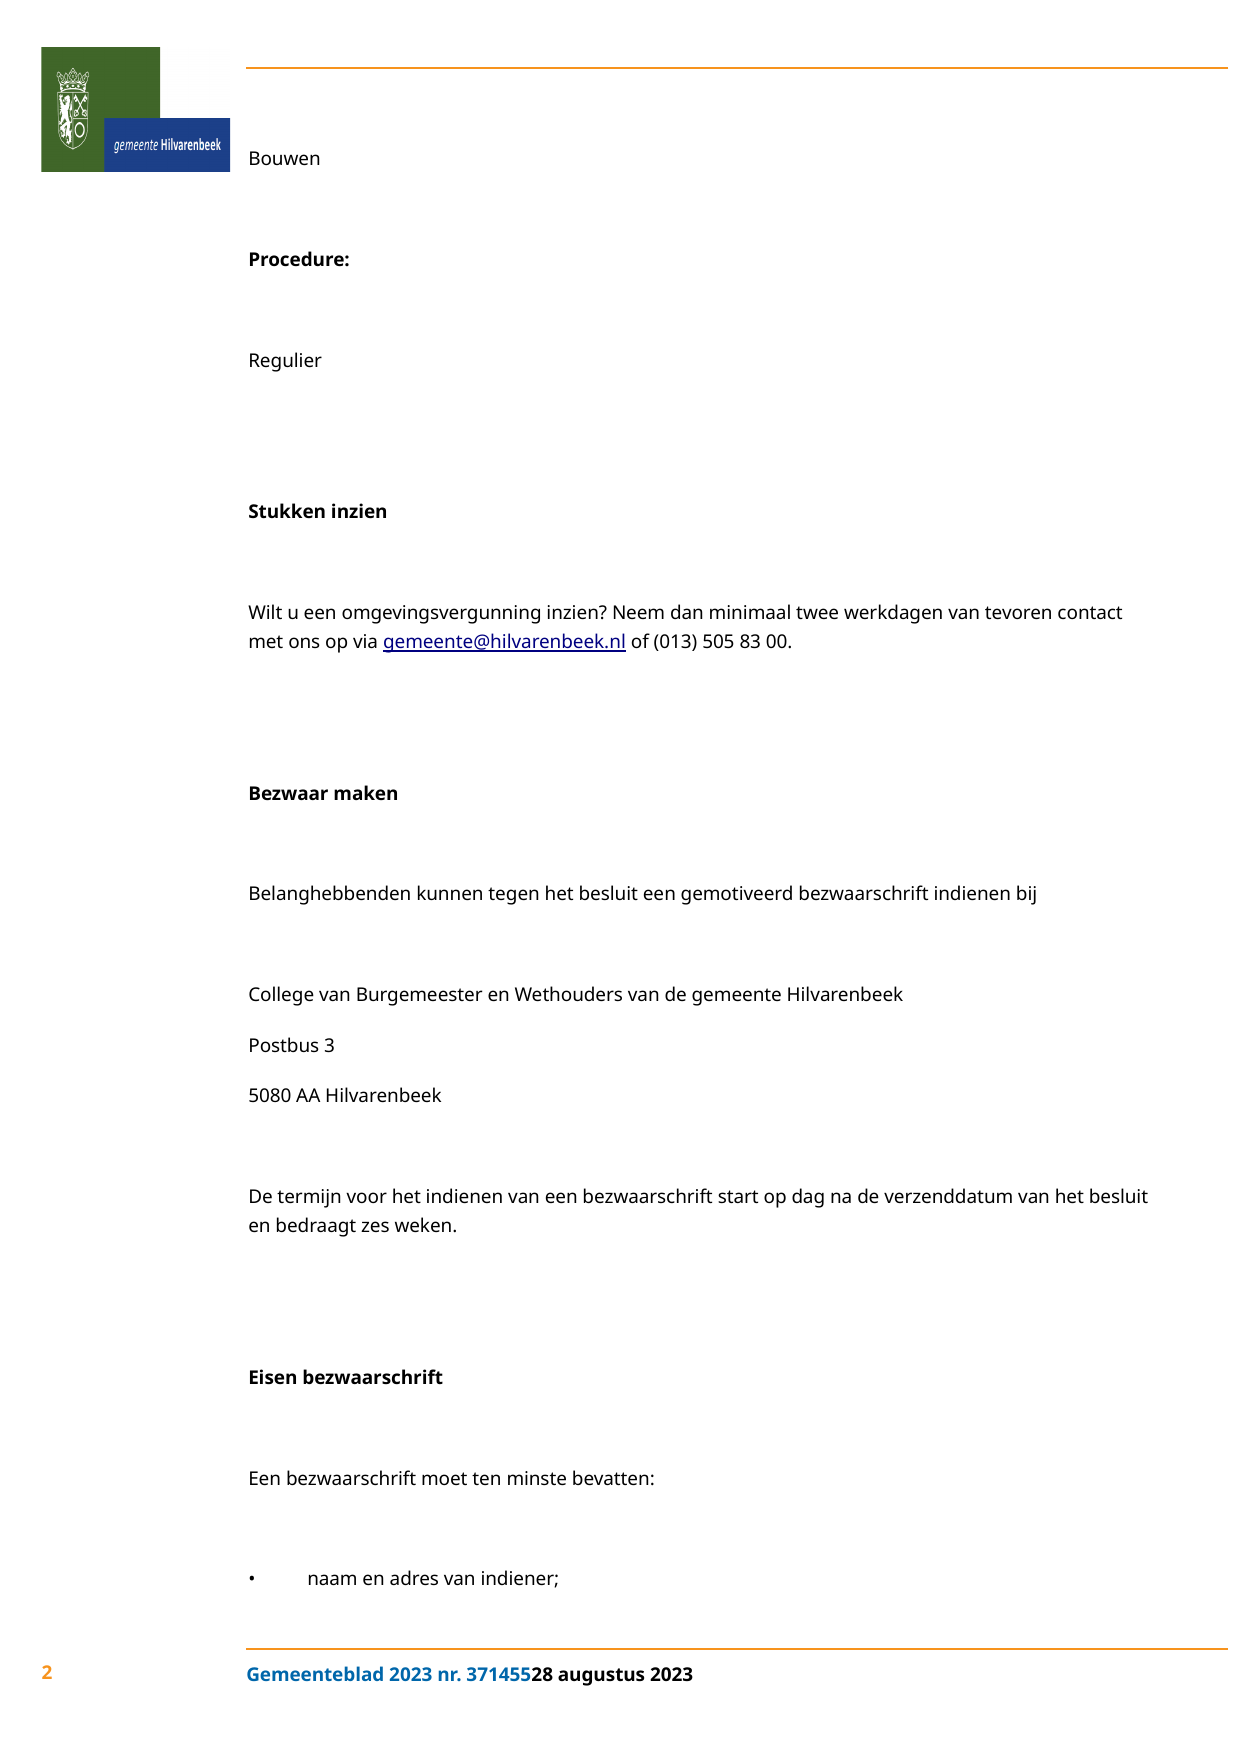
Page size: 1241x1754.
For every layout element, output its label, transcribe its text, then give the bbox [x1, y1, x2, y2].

text Bezwaar maken [248, 780, 1152, 806]
text Een bezwaarschrift moet ten minste bevatten: [248, 1465, 1152, 1491]
text 5080 AA Hilvarenbeek [248, 1082, 1152, 1108]
list naam en adres van indiener; [248, 1566, 1152, 1591]
text Stukken inzien [248, 498, 1152, 524]
text College van Burgemeester en Wethouders van de gemeente Hilvarenbeek [248, 981, 1152, 1007]
text Wilt u een omgevingsvergunning inzien? Neem dan minimaal twee werkdagen van tevoren contact met ons op via gemeente@hilvarenbeek.nl of (013) 505 83 00. [248, 599, 1152, 654]
text Postbus 3 [248, 1032, 1152, 1058]
text De termijn voor het indienen van een bezwaarschrift start op dag na de verzenddatum van het besluit en bedraagt zes weken. [248, 1183, 1152, 1238]
text Bouwen [248, 145, 1152, 171]
text Belanghebbenden kunnen tegen het besluit een gemotiveerd bezwaarschrift indienen bij [248, 881, 1152, 906]
text Eisen bezwaarschrift [248, 1364, 1152, 1390]
picture [41, 47, 231, 172]
text Regulier [248, 347, 1152, 373]
text Procedure: [248, 246, 1152, 272]
